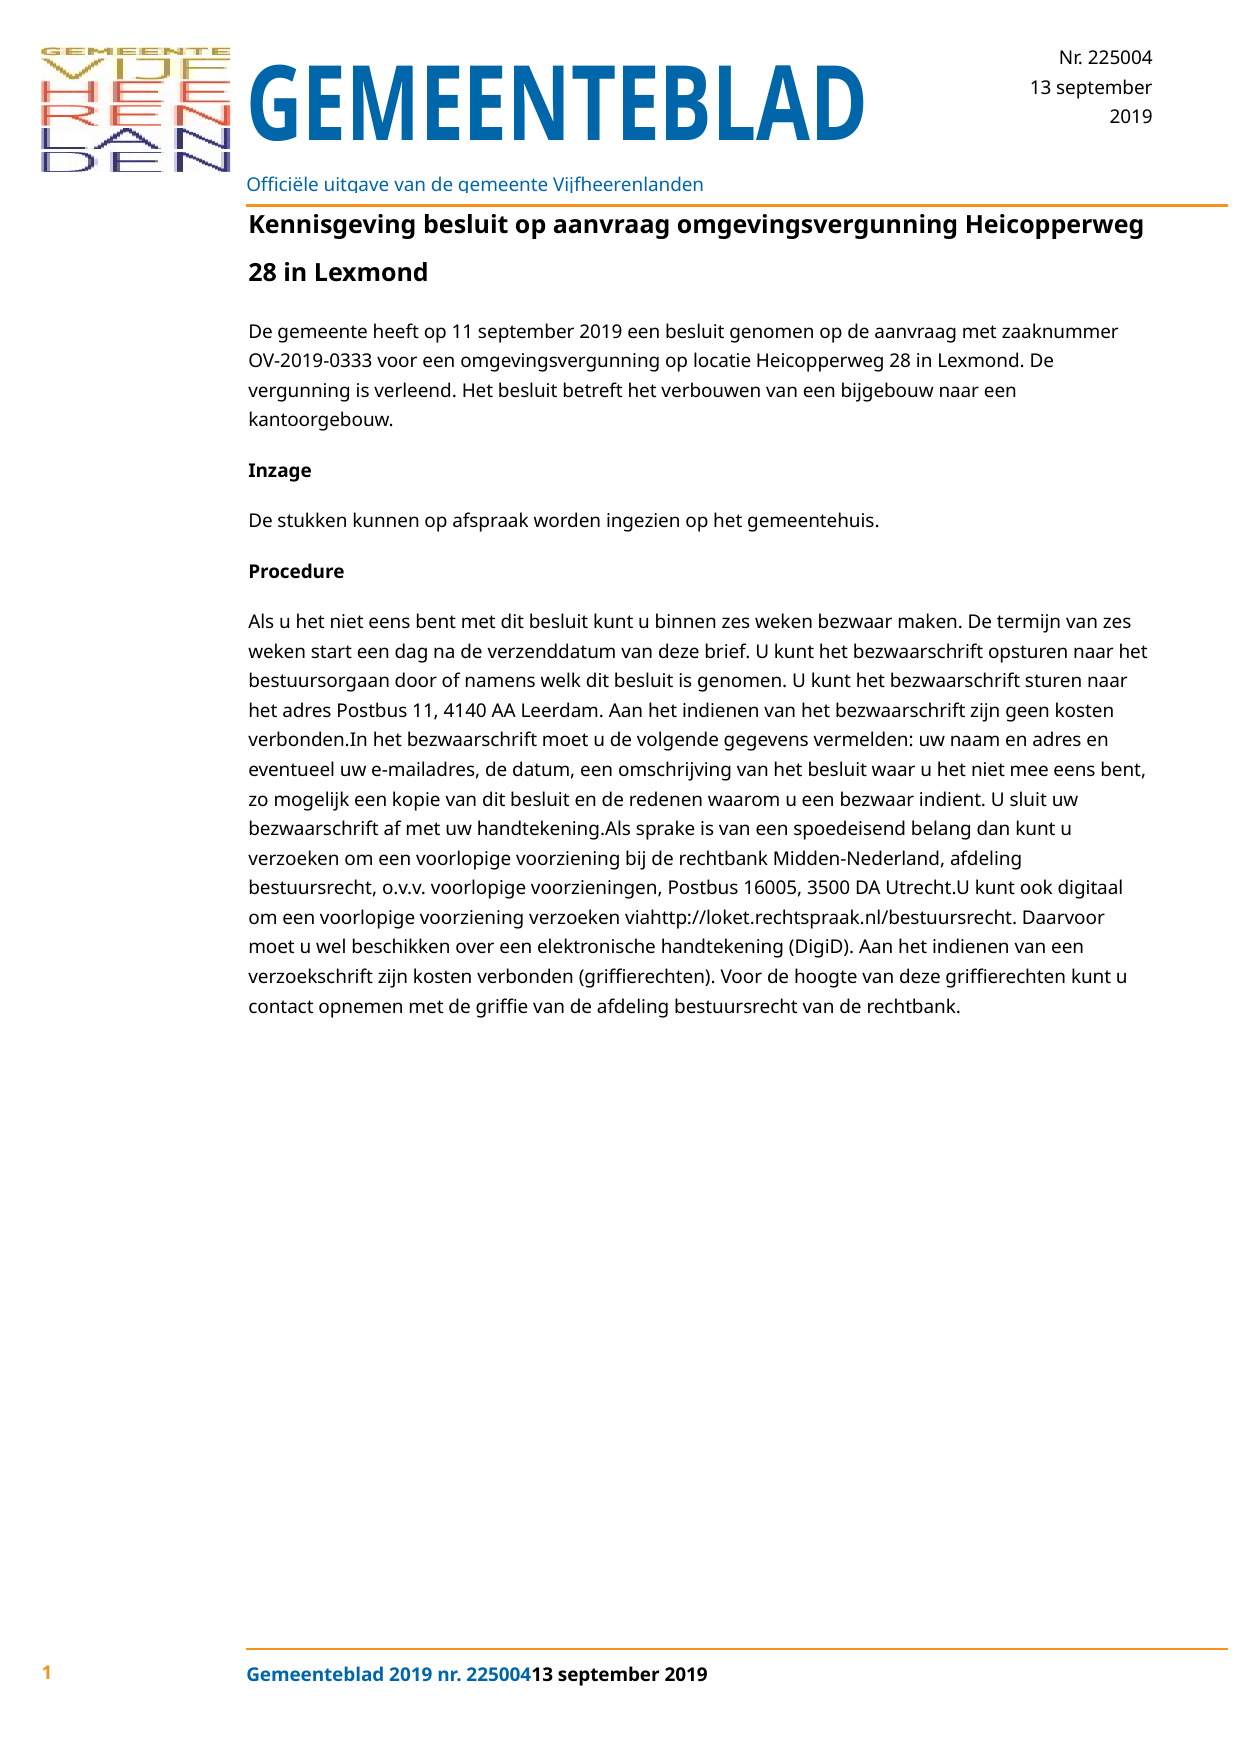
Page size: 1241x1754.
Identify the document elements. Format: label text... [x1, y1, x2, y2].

picture [41, 47, 231, 172]
text Kennisgeving besluit op aanvraag omgevingsvergunning Heicopperweg 28 in Lexmond [248, 207, 1152, 288]
text Inzage [248, 457, 1152, 483]
text De stukken kunnen op afspraak worden ingezien op het gemeentehuis. [248, 507, 1152, 533]
text Als u het niet eens bent met dit besluit kunt u binnen zes weken bezwaar maken. De termijn van zes weken start een dag na de verzenddatum van deze brief. U kunt het bezwaarschrift opsturen naar het bestuursorgaan door of namens welk dit besluit is genomen. U kunt het bezwaarschrift sturen naar het adres Postbus 11, 4140 AA Leerdam. Aan het indienen van het bezwaarschrift zijn geen kosten verbonden.In het bezwaarschrift moet u de volgende gegevens vermelden: uw naam en adres en eventueel uw e-mailadres, de datum, een omschrijving van het besluit waar u het niet mee eens bent, zo mogelijk een kopie van dit besluit en de redenen waarom u een bezwaar indient. U sluit uw bezwaarschrift af met uw handtekening.Als sprake is van een spoedeisend belang dan kunt u verzoeken om een voorlopige voorziening bij de rechtbank Midden-Nederland, afdeling bestuursrecht, o.v.v. voorlopige voorzieningen, Postbus 16005, 3500 DA Utrecht.U kunt ook digitaal om een voorlopige voorziening verzoeken viahttp://loket.rechtspraak.nl/bestuursrecht. Daarvoor moet u wel beschikken over een elektronische handtekening (DigiD). Aan het indienen van een verzoekschrift zijn kosten verbonden (griffierechten). Voor de hoogte van deze griffierechten kunt u contact opnemen met de griffie van de afdeling bestuursrecht van de rechtbank. [248, 608, 1152, 1019]
text Procedure [248, 558, 1152, 584]
text De gemeente heeft op 11 september 2019 een besluit genomen op de aanvraag met zaaknummer OV-2019-0333 voor een omgevingsvergunning op locatie Heicopperweg 28 in Lexmond. De vergunning is verleend. Het besluit betreft het verbouwen van een bijgebouw naar een kantoorgebouw. [248, 318, 1152, 432]
